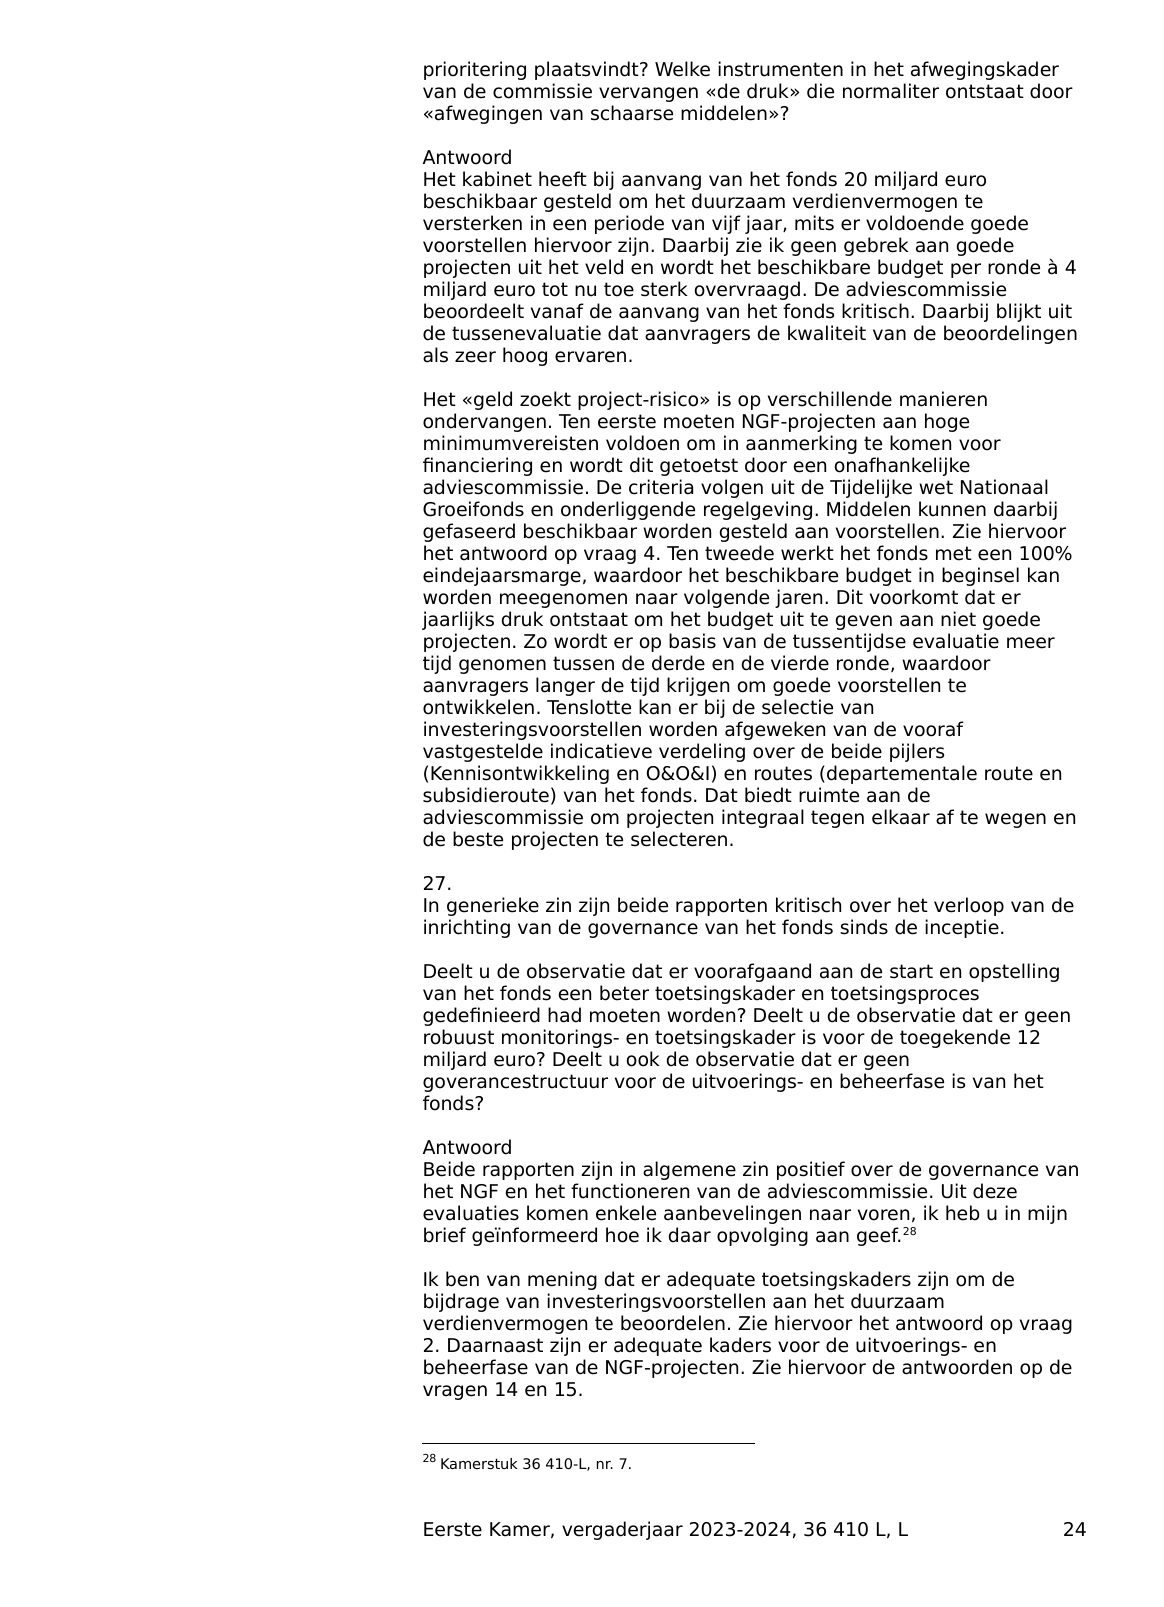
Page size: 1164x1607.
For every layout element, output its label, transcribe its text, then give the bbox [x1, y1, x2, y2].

text prioritering plaatsvindt? Welke instrumenten in het afwegingskader van de commissie vervangen «de druk» die normaliter ontstaat door «afwegingen van schaarse middelen»? [422, 59, 1087, 125]
text Ik ben van mening dat er adequate toetsingskaders zijn om de bijdrage van investeringsvoorstellen aan het duurzaam verdienvermogen te beoordelen. Zie hiervoor het antwoord op vraag 2. Daarnaast zijn er adequate kaders voor de uitvoerings- en beheerfase van de NGF-projecten. Zie hiervoor de antwoorden op de vragen 14 en 15. [422, 1269, 1087, 1401]
text Het kabinet heeft bij aanvang van het fonds 20 miljard euro beschikbaar gesteld om het duurzaam verdienvermogen te versterken in een periode van vijf jaar, mits er voldoende goede voorstellen hiervoor zijn. Daarbij zie ik geen gebrek aan goede projecten uit het veld en wordt het beschikbare budget per ronde à 4 miljard euro tot nu toe sterk overvraagd. De adviescommissie beoordeelt vanaf de aanvang van het fonds kritisch. Daarbij blijkt uit de tussenevaluatie dat aanvragers de kwaliteit van de beoordelingen als zeer hoog ervaren. [422, 169, 1087, 367]
text Beide rapporten zijn in algemene zin positief over de governance van het NGF en het functioneren van de adviescommissie. Uit deze evaluaties komen enkele aanbevelingen naar voren, ik heb u in mijn brief geïnformeerd hoe ik daar opvolging aan geef. [422, 1159, 1087, 1247]
text 27. [422, 873, 1087, 895]
text In generieke zin zijn beide rapporten kritisch over het verloop van de inrichting van de governance van het fonds sinds de inceptie. [422, 895, 1087, 939]
text Antwoord [422, 1137, 1087, 1159]
text Het «geld zoekt project-risico» is op verschillende manieren ondervangen. Ten eerste moeten NGF-projecten aan hoge minimumvereisten voldoen om in aanmerking te komen voor financiering en wordt dit getoetst door een onafhankelijke adviescommissie. De criteria volgen uit de Tijdelijke wet Nationaal Groeifonds en onderliggende regelgeving. Middelen kunnen daarbij gefaseerd beschikbaar worden gesteld aan voorstellen. Zie hiervoor het antwoord op vraag 4. Ten tweede werkt het fonds met een 100% eindejaarsmarge, waardoor het beschikbare budget in beginsel kan worden meegenomen naar volgende jaren. Dit voorkomt dat er jaarlijks druk ontstaat om het budget uit te geven aan niet goede projecten. Zo wordt er op basis van de tussentijdse evaluatie meer tijd genomen tussen de derde en de vierde ronde, waardoor aanvragers langer de tijd krijgen om goede voorstellen te ontwikkelen. Tenslotte kan er bij de selectie van investeringsvoorstellen worden afgeweken van de vooraf vastgestelde indicatieve verdeling over de beide pijlers (Kennisontwikkeling en O&O&I) en routes (departementale route en subsidieroute) van het fonds. Dat biedt ruimte aan de adviescommissie om projecten integraal tegen elkaar af te wegen en de beste projecten te selecteren. [422, 389, 1087, 851]
text Deelt u de observatie dat er voorafgaand aan de start en opstelling van het fonds een beter toetsingskader en toetsingsproces gedefinieerd had moeten worden? Deelt u de observatie dat er geen robuust monitorings- en toetsingskader is voor de toegekende 12 miljard euro? Deelt u ook de observatie dat er geen goverancestructuur voor de uitvoerings- en beheerfase is van het fonds? [422, 961, 1087, 1115]
text Kamerstuk 36 410-L, nr. 7. [422, 1452, 1087, 1474]
text Antwoord [422, 147, 1087, 169]
